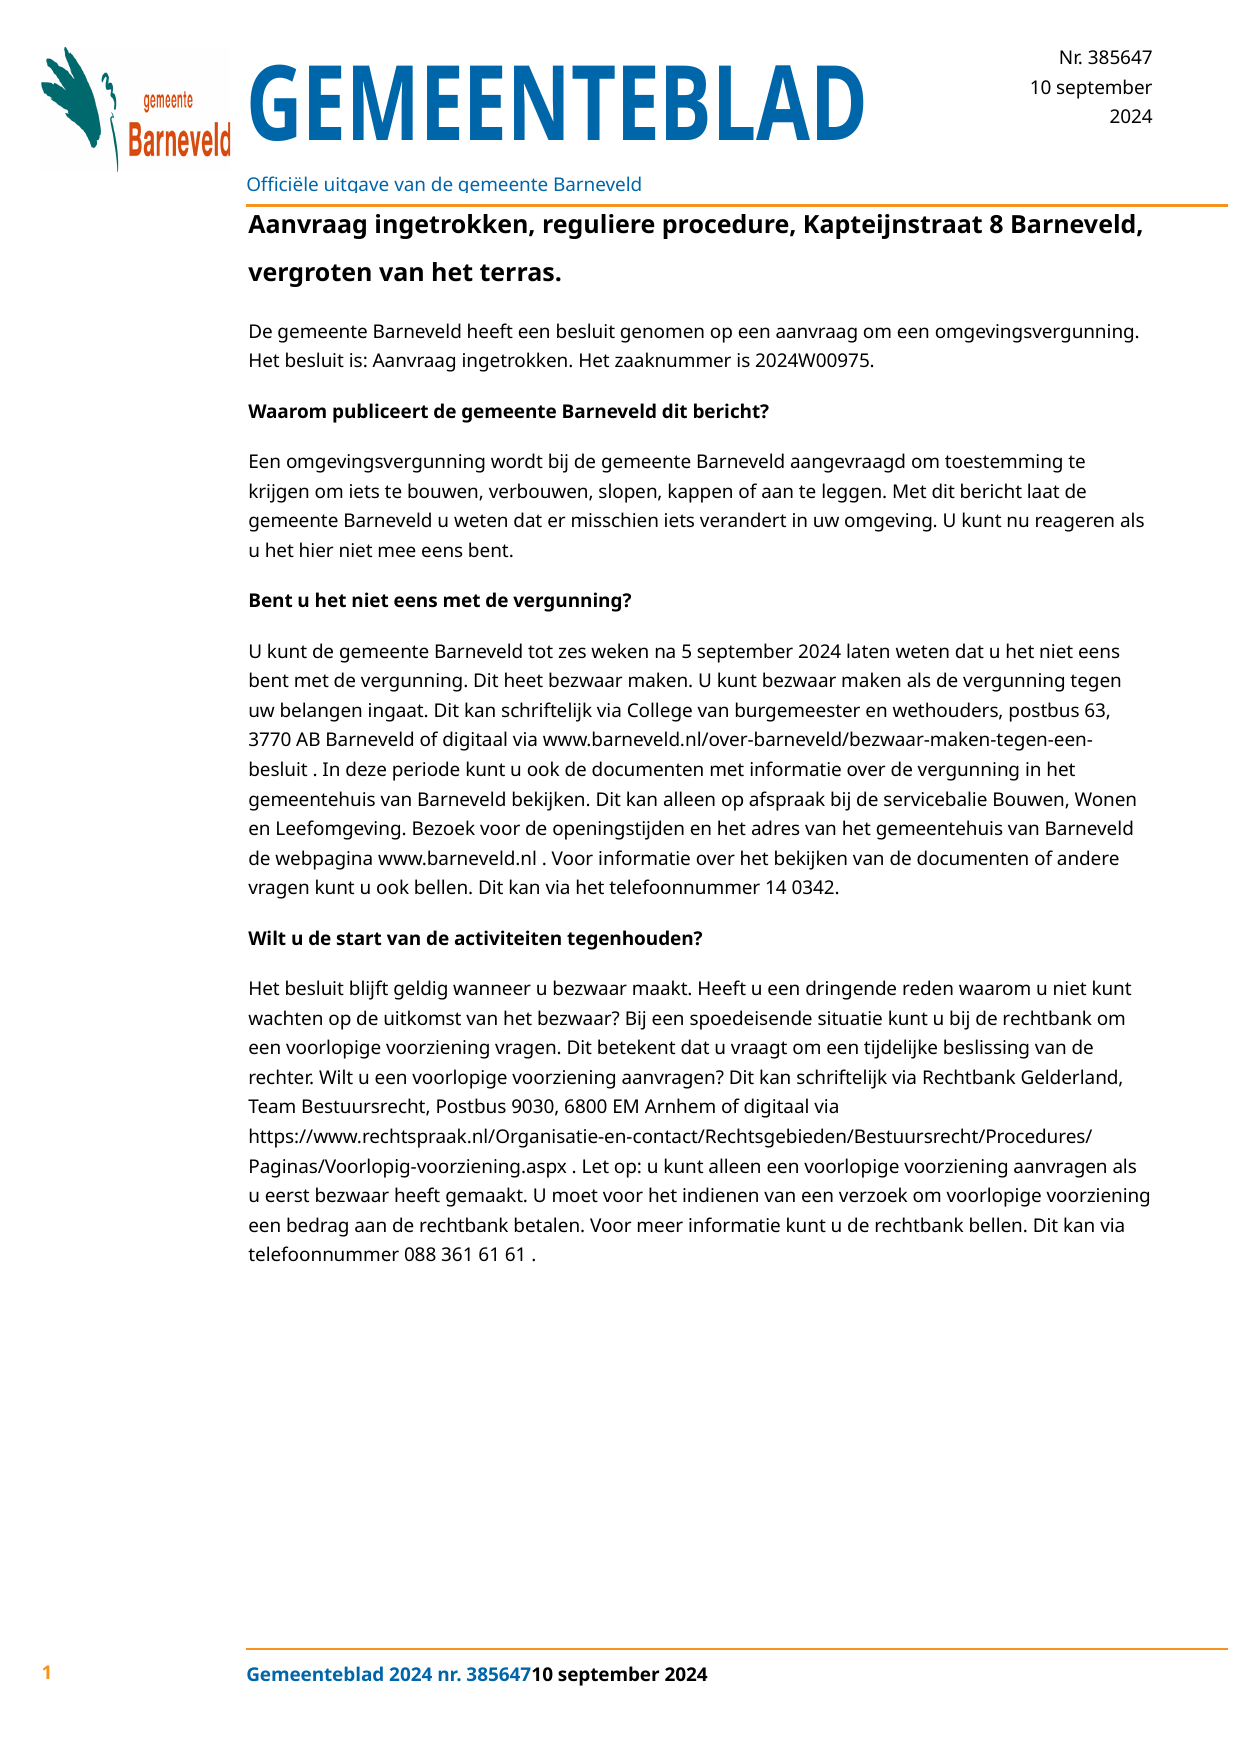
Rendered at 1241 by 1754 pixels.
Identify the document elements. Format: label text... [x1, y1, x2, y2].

text Een omgevingsvergunning wordt bij de gemeente Barneveld aangevraagd om toestemming te krijgen om iets te bouwen, verbouwen, slopen, kappen of aan te leggen. Met dit bericht laat de gemeente Barneveld u weten dat er misschien iets verandert in uw omgeving. U kunt nu reageren als u het hier niet mee eens bent. [248, 448, 1152, 563]
text De gemeente Barneveld heeft een besluit genomen op een aanvraag om een omgevingsvergunning. Het besluit is: Aanvraag ingetrokken. Het zaaknummer is 2024W00975. [248, 318, 1152, 373]
text Bent u het niet eens met de vergunning? [248, 587, 1152, 613]
text Waarom publiceert de gemeente Barneveld dit bericht? [248, 398, 1152, 424]
text Het besluit blijft geldig wanneer u bezwaar maakt. Heeft u een dringende reden waarom u niet kunt wachten op de uitkomst van het bezwaar? Bij een spoedeisende situatie kunt u bij de rechtbank om een voorlopige voorziening vragen. Dit betekent dat u vraagt om een tijdelijke beslissing van de rechter. Wilt u een voorlopige voorziening aanvragen? Dit kan schriftelijk via Rechtbank Gelderland, Team Bestuursrecht, Postbus 9030, 6800 EM Arnhem of digitaal via https://www.rechtspraak.nl/Organisatie-en-contact/Rechtsgebieden/Bestuursrecht/Procedures/Paginas/Voorlopig-voorziening.aspx . Let op: u kunt alleen een voorlopige voorziening aanvragen als u eerst bezwaar heeft gemaakt. U moet voor het indienen van een verzoek om voorlopige voorziening een bedrag aan de rechtbank betalen. Voor meer informatie kunt u de rechtbank bellen. Dit kan via telefoonnummer 088 361 61 61 . [248, 975, 1152, 1267]
text Wilt u de start van de activiteiten tegenhouden? [248, 925, 1152, 951]
text U kunt de gemeente Barneveld tot zes weken na 5 september 2024 laten weten dat u het niet eens bent met de vergunning. Dit heet bezwaar maken. U kunt bezwaar maken als de vergunning tegen uw belangen ingaat. Dit kan schriftelijk via College van burgemeester en wethouders, postbus 63, 3770 AB Barneveld of digitaal via www.barneveld.nl/over-barneveld/bezwaar-maken-tegen-een-besluit . In deze periode kunt u ook de documenten met informatie over de vergunning in het gemeentehuis van Barneveld bekijken. Dit kan alleen op afspraak bij de servicebalie Bouwen, Wonen en Leefomgeving. Bezoek voor de openingstijden en het adres van het gemeentehuis van Barneveld de webpagina www.barneveld.nl . Voor informatie over het bekijken van de documenten of andere vragen kunt u ook bellen. Dit kan via het telefoonnummer 14 0342. [248, 638, 1152, 900]
text Aanvraag ingetrokken, reguliere procedure, Kapteijnstraat 8 Barneveld, vergroten van het terras. [248, 207, 1152, 288]
picture [41, 47, 231, 172]
